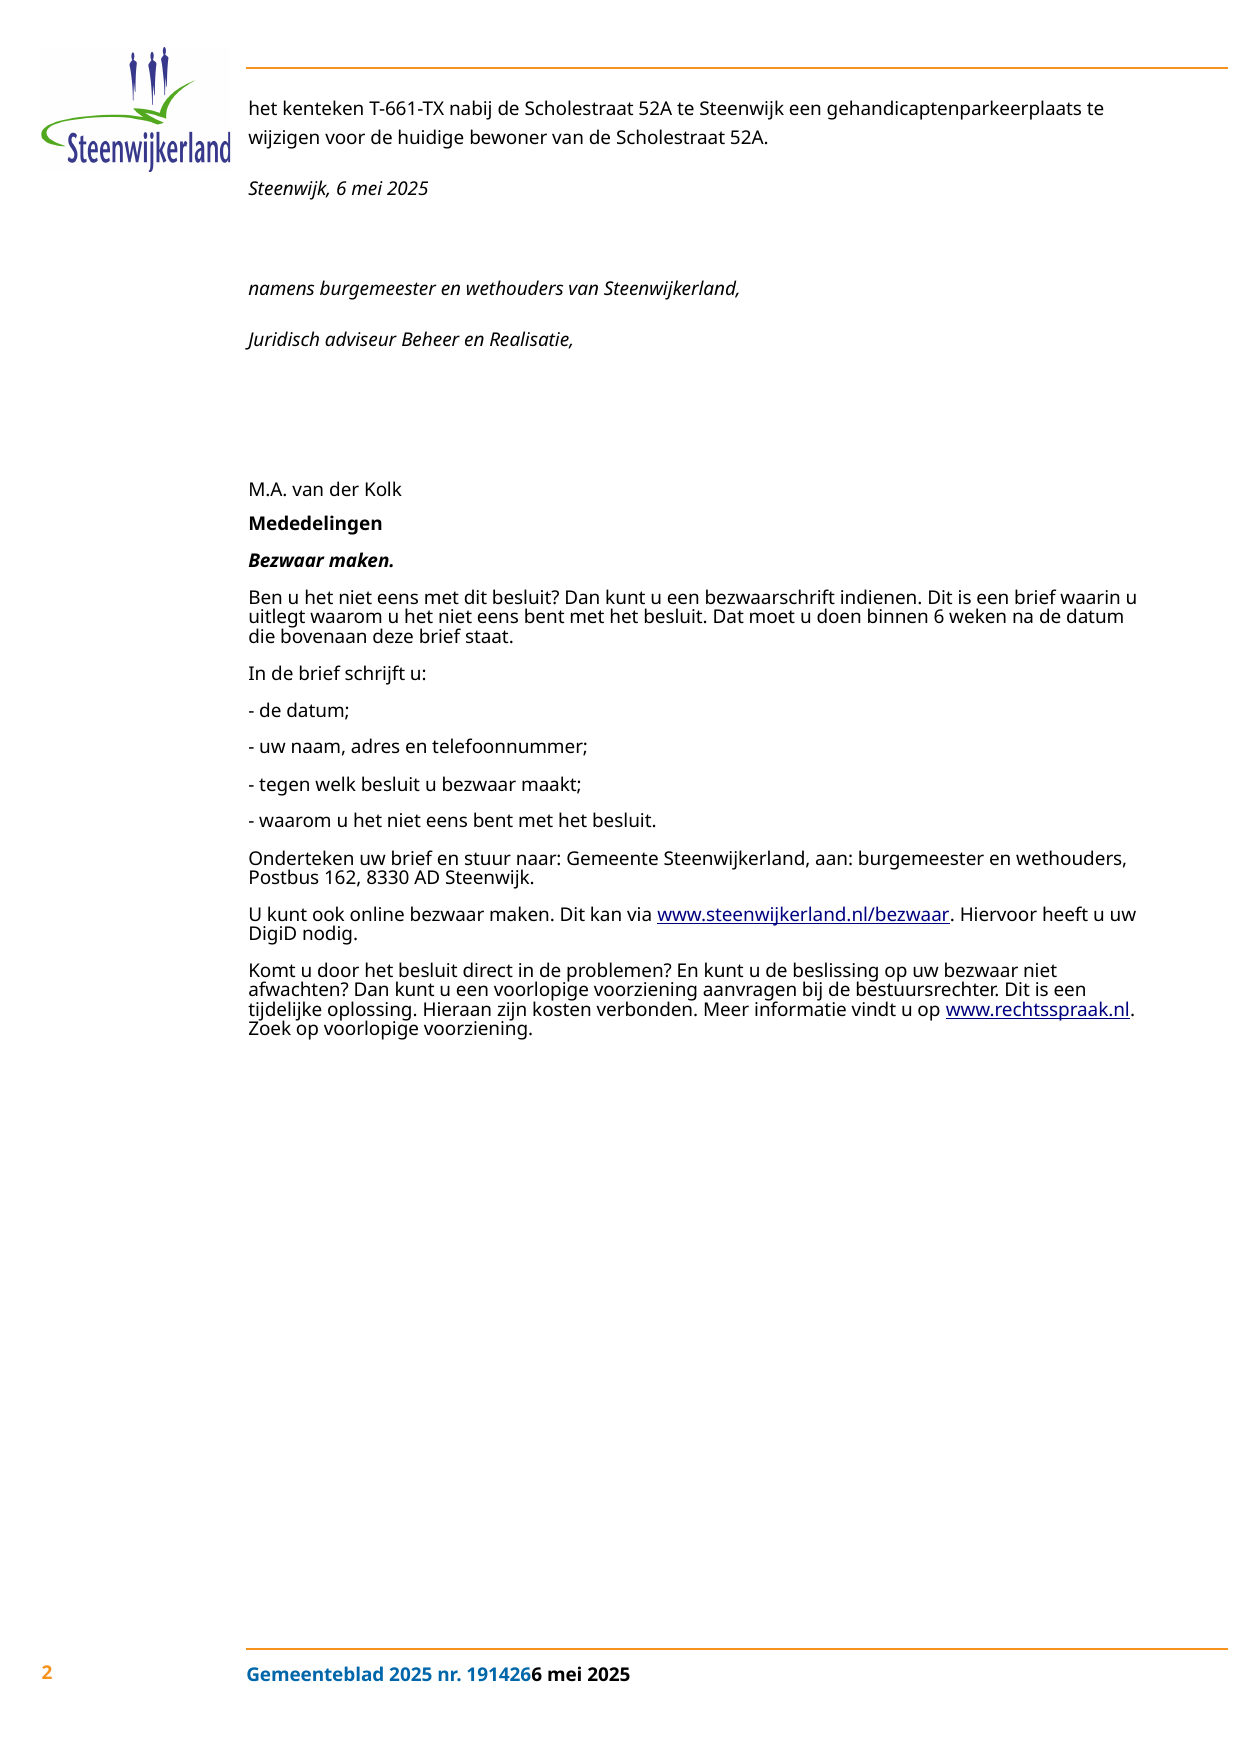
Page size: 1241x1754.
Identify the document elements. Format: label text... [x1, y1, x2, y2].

text Ben u het niet eens met dit besluit? Dan kunt u een bezwaarschrift indienen. Dit is een brief waarin u uitlegt waarom u het niet eens bent met het besluit. Dat moet u doen binnen 6 weken na de datum die bovenaan deze brief staat. [248, 589, 1152, 647]
text Mededelingen [248, 515, 1152, 534]
text Komt u door het besluit direct in de problemen? En kunt u de beslissing op uw bezwaar niet afwachten? Dan kunt u een voorlopige voorziening aanvragen bij de bestuursrechter. Dit is een tijdelijke oplossing. Hieraan zijn kosten verbonden. Meer informatie vindt u op www.rechtsspraak.nl. Zoek op voorlopige voorziening. [248, 962, 1152, 1039]
text M.A. van der Kolk [248, 476, 1152, 501]
text - tegen welk besluit u bezwaar maakt; [248, 776, 1152, 795]
text het kenteken T-661-TX nabij de Scholestraat 52A te Steenwijk een gehandicaptenparkeerplaats te wijzigen voor de huidige bewoner van de Scholestraat 52A. [248, 95, 1152, 150]
text Steenwijk, 6 mei 2025 [248, 175, 1152, 201]
text - de datum; [248, 702, 1152, 721]
text Juridisch adviseur Beheer en Realisatie, [248, 326, 1152, 352]
text - uw naam, adres en telefoonnummer; [248, 738, 1152, 758]
text In de brief schrijft u: [248, 664, 1152, 684]
picture [41, 47, 231, 172]
text namens burgemeester en wethouders van Steenwijkerland, [248, 276, 1152, 301]
text U kunt ook online bezwaar maken. Dit kan via www.steenwijkerland.nl/bezwaar. Hiervoor heeft u uw DigiD nodig. [248, 906, 1152, 944]
text Onderteken uw brief en stuur naar: Gemeente Steenwijkerland, aan: burgemeester en wethouders, Postbus 162, 8330 AD Steenwijk. [248, 849, 1152, 888]
text - waarom u het niet eens bent met het besluit. [248, 812, 1152, 832]
text Bezwaar maken. [248, 552, 1152, 571]
